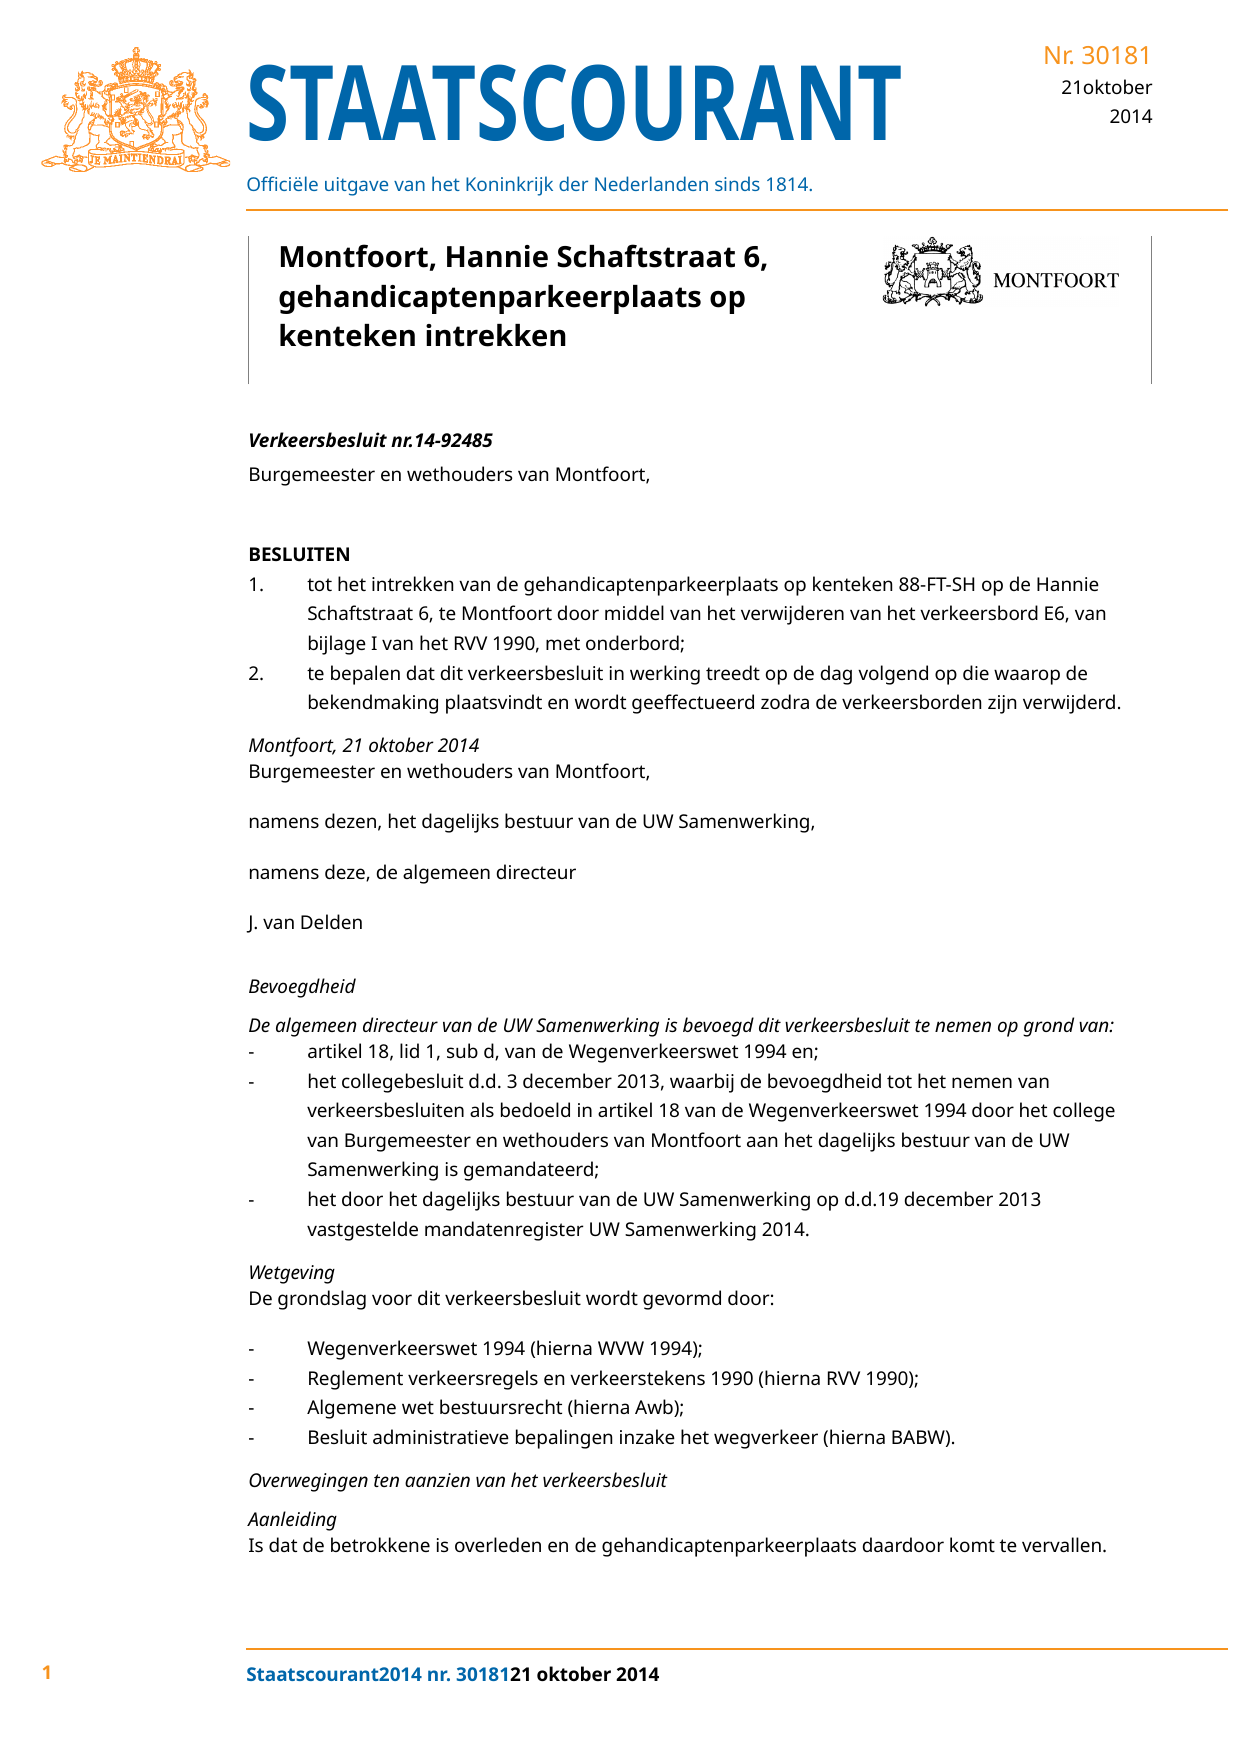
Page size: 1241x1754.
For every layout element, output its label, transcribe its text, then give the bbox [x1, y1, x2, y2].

list artikel 18, lid 1, sub d, van de Wegenverkeerswet 1994 en; [248, 1038, 1152, 1064]
text Montfoort, 21 oktober 2014 [248, 732, 1152, 758]
list het door het dagelijks bestuur van de UW Samenwerking op d.d.19 december 2013 vastgestelde mandatenregister UW Samenwerking 2014. [248, 1186, 1152, 1242]
text Burgemeester en wethouders van Montfoort, [248, 462, 1152, 487]
text De algemeen directeur van de UW Samenwerking is bevoegd dit verkeersbesluit te nemen op grond van: [248, 1013, 1152, 1038]
picture [41, 47, 231, 172]
text namens dezen, het dagelijks bestuur van de UW Samenwerking, [248, 808, 1152, 834]
text Verkeersbesluit nr.14-92485 [248, 427, 1152, 453]
list tot het intrekken van de gehandicaptenparkeerplaats op kenteken 88-FT-SH op de Hannie Schaftstraat 6, te Montfoort door middel van het verwijderen van het verkeersbord E6, van bijlage I van het RVV 1990, met onderbord; [248, 571, 1152, 656]
list het collegebesluit d.d. 3 december 2013, waarbij de bevoegdheid tot het nemen van verkeersbesluiten als bedoeld in artikel 18 van de Wegenverkeerswet 1994 door het college van Burgemeester en wethouders van Montfoort aan het dagelijks bestuur van de UW Samenwerking is gemandateerd; [248, 1068, 1152, 1182]
text De grondslag voor dit verkeersbesluit wordt gevormd door: [248, 1285, 1152, 1310]
text BESLUITEN [248, 541, 1152, 567]
text Aanleiding [248, 1506, 1152, 1532]
list Reglement verkeersregels en verkeerstekens 1990 (hierna RVV 1990); [248, 1365, 1152, 1390]
text Is dat de betrokkene is overleden en de gehandicaptenparkeerplaats daardoor komt te vervallen. [248, 1532, 1152, 1558]
table_header Montfoort, Hannie Schaftstraat 6, gehandicaptenparkeerplaats op kenteken intrekken [249, 236, 850, 384]
text J. van Delden [248, 909, 1152, 935]
text namens deze, de algemeen directeur [248, 859, 1152, 885]
text Overwegingen ten aanzien van het verkeersbesluit [248, 1467, 1152, 1493]
list Algemene wet bestuursrecht (hierna Awb); [248, 1394, 1152, 1420]
text Bevoegdheid [248, 973, 1152, 999]
picture [882, 236, 1119, 307]
text Burgemeester en wethouders van Montfoort, [248, 758, 1152, 784]
list Besluit administratieve bepalingen inzake het wegverkeer (hierna BABW). [248, 1424, 1152, 1449]
text Wetgeving [248, 1259, 1152, 1285]
list te bepalen dat dit verkeersbesluit in werking treedt op de dag volgend op die waarop de bekendmaking plaatsvindt en wordt geeffectueerd zodra de verkeersborden zijn verwijderd. [248, 660, 1152, 715]
table_header [850, 236, 1151, 384]
list Wegenverkeerswet 1994 (hierna WVW 1994); [248, 1335, 1152, 1361]
